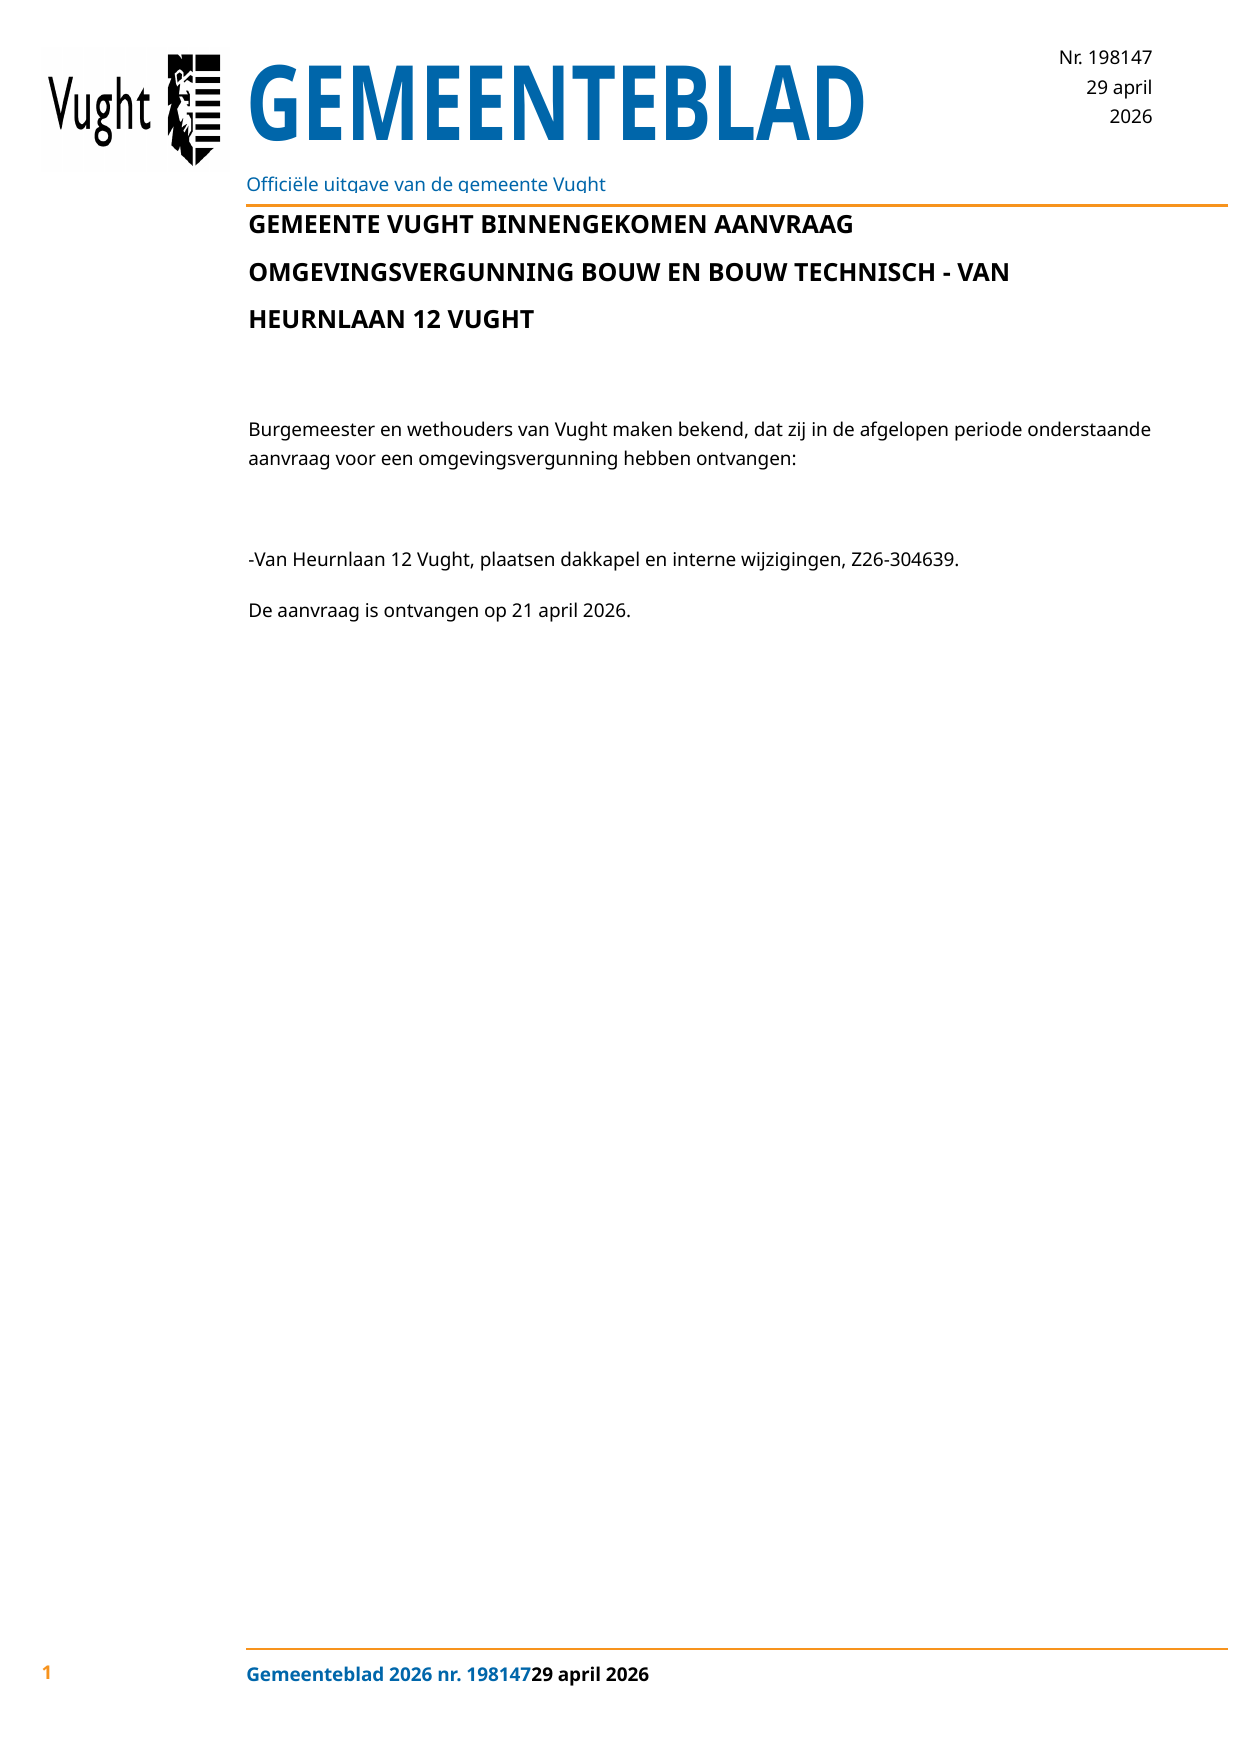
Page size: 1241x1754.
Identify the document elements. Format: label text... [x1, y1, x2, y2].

text Burgemeester en wethouders van Vught maken bekend, dat zij in de afgelopen periode onderstaande aanvraag voor een omgevingsvergunning hebben ontvangen: [248, 416, 1152, 471]
picture [41, 47, 231, 172]
text GEMEENTE VUGHT BINNENGEKOMEN AANVRAAG OMGEVINGSVERGUNNING BOUW EN BOUW TECHNISCH - VAN HEURNLAAN 12 VUGHT [248, 207, 1152, 336]
text -Van Heurnlaan 12 Vught, plaatsen dakkapel en interne wijzigingen, Z26-304639. [248, 546, 1152, 572]
text De aanvraag is ontvangen op 21 april 2026. [248, 597, 1152, 622]
